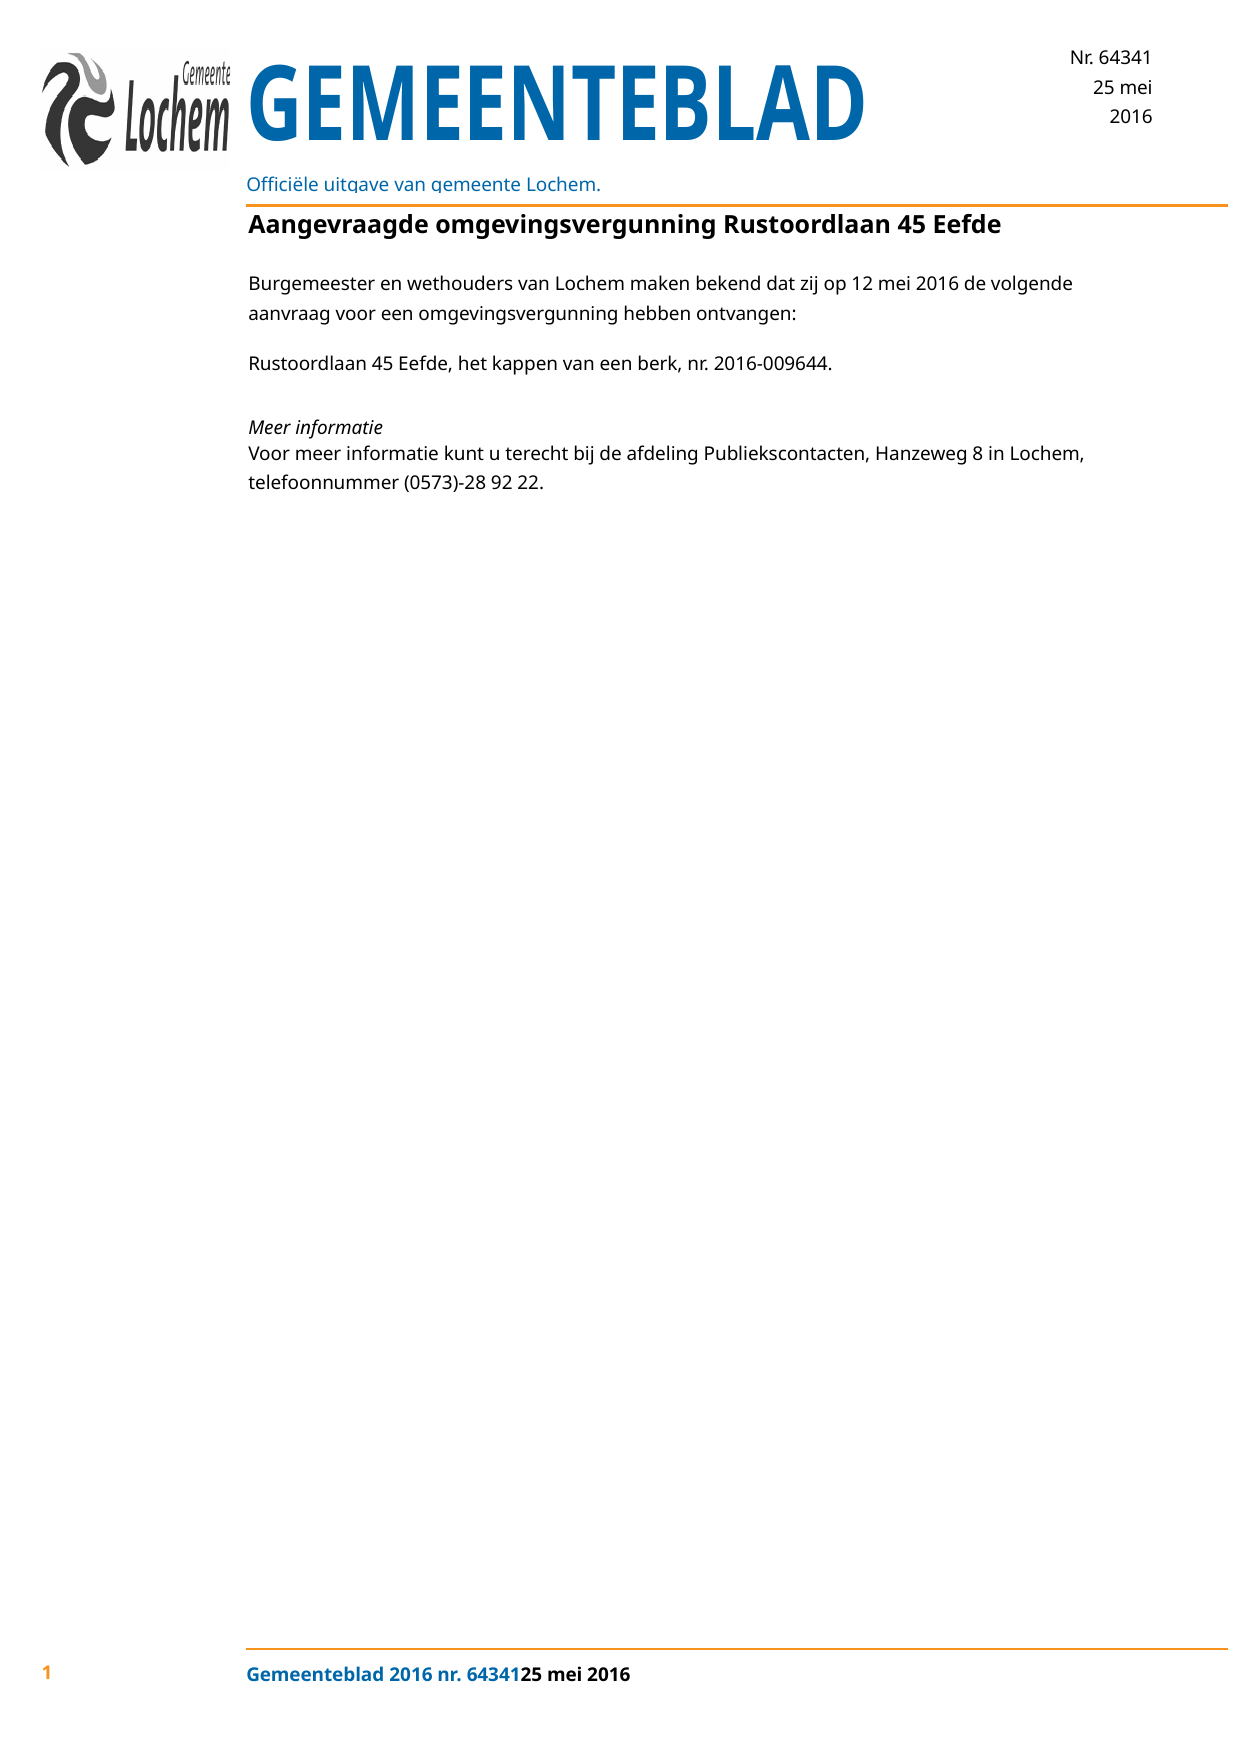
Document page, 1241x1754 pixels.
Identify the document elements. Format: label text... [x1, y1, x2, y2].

text Meer informatie [248, 414, 1152, 440]
picture [41, 47, 231, 172]
text Voor meer informatie kunt u terecht bij de afdeling Publiekscontacten, Hanzeweg 8 in Lochem, telefoonnummer (0573)-28 92 22. [248, 440, 1152, 495]
text Rustoordlaan 45 Eefde, het kappen van een berk, nr. 2016-009644. [248, 350, 1152, 376]
text Aangevraagde omgevingsvergunning Rustoordlaan 45 Eefde [248, 207, 1152, 241]
text Burgemeester en wethouders van Lochem maken bekend dat zij op 12 mei 2016 de volgende aanvraag voor een omgevingsvergunning hebben ontvangen: [248, 270, 1152, 326]
